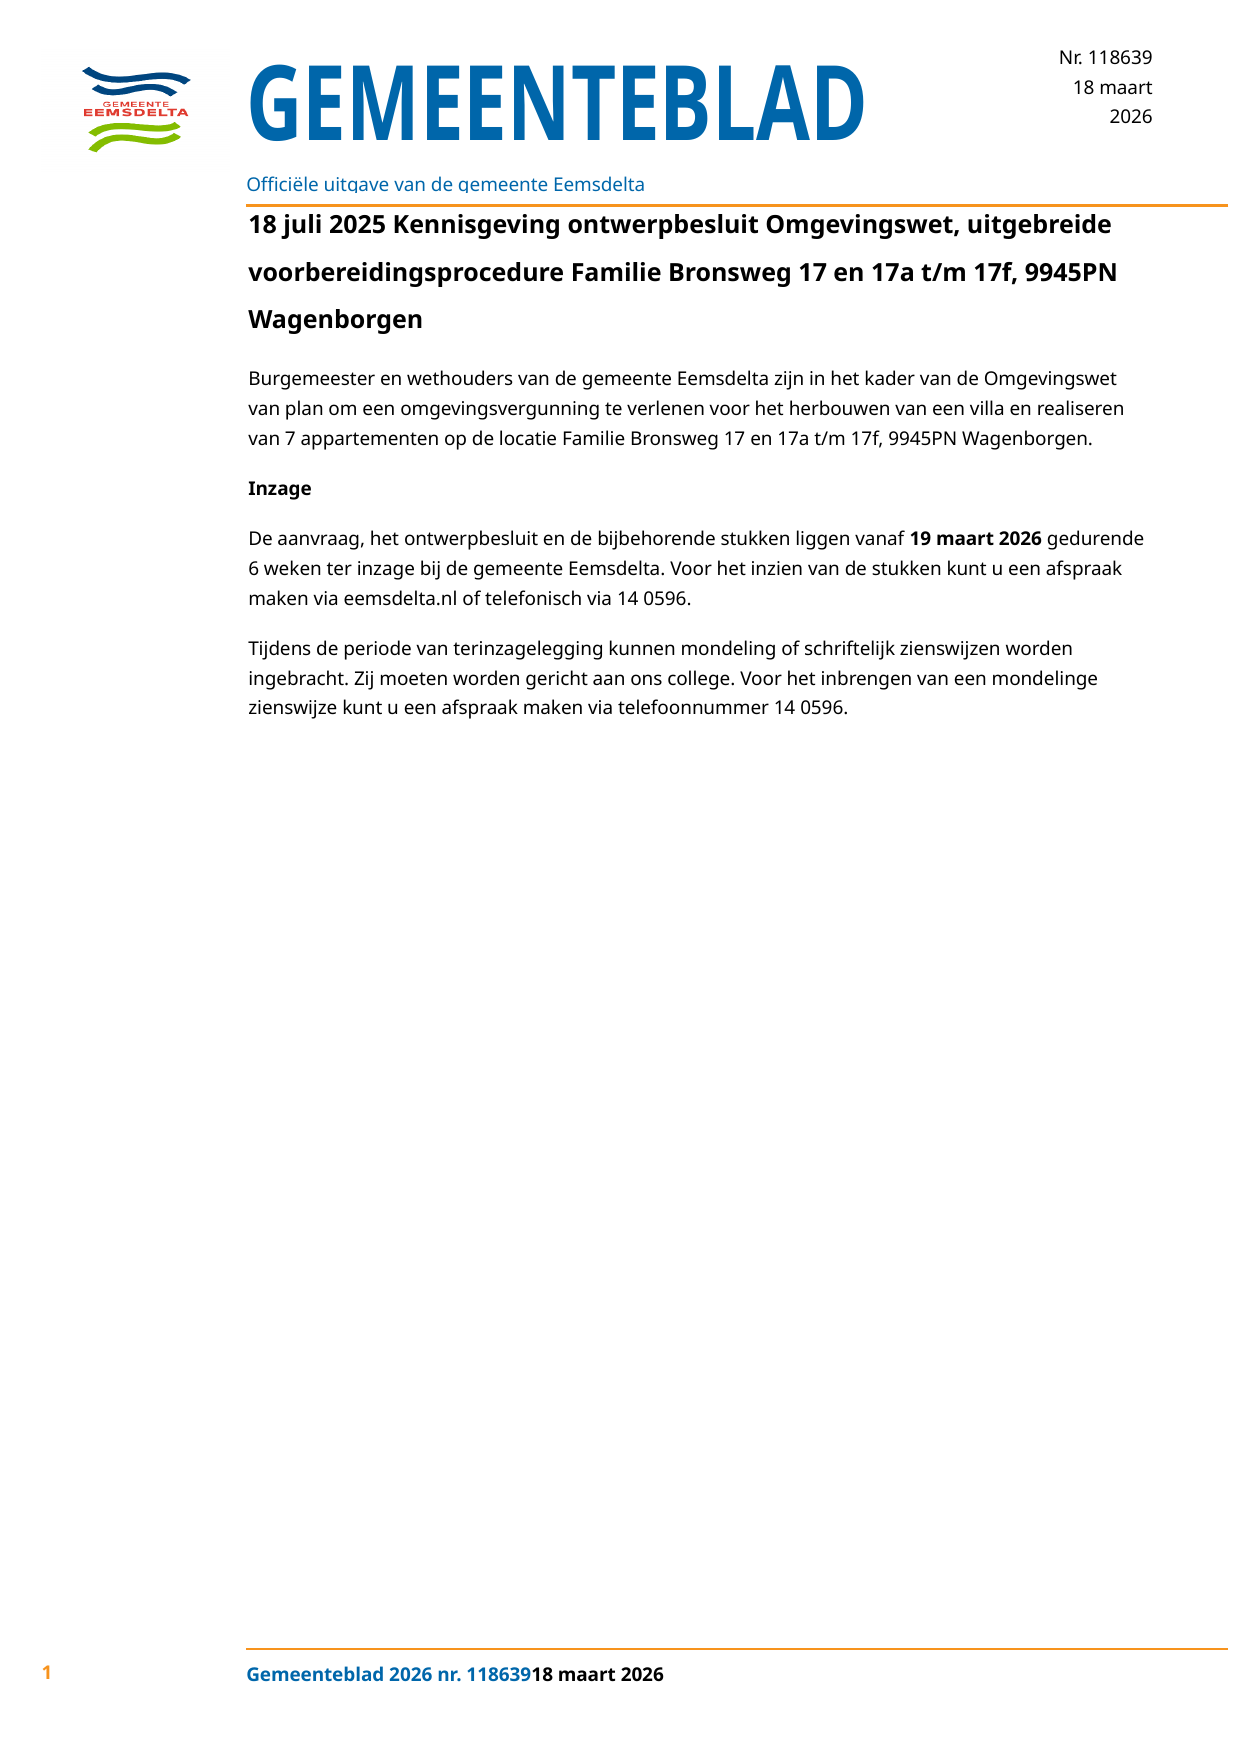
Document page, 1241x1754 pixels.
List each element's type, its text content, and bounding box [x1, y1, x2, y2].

text De aanvraag, het ontwerpbesluit en de bijbehorende stukken liggen vanaf 19 maart 2026 gedurende 6 weken ter inzage bij de gemeente Eemsdelta. Voor het inzien van de stukken kunt u een afspraak maken via eemsdelta.nl of telefonisch via 14 0596. [248, 526, 1152, 610]
text 18 juli 2025 Kennisgeving ontwerpbesluit Omgevingswet, uitgebreide voorbereidingsprocedure Familie Bronsweg 17 en 17a t/m 17f, 9945PN Wagenborgen [248, 207, 1152, 336]
text Tijdens de periode van terinzagelegging kunnen mondeling of schriftelijk zienswijzen worden ingebracht. Zij moeten worden gericht aan ons college. Voor het inbrengen van een mondelinge zienswijze kunt u een afspraak maken via telefoonnummer 14 0596. [248, 635, 1152, 720]
picture [41, 47, 231, 172]
text Inzage [248, 475, 1152, 501]
text Burgemeester en wethouders van de gemeente Eemsdelta zijn in het kader van de Omgevingswet van plan om een omgevingsvergunning te verlenen voor het herbouwen van een villa en realiseren van 7 appartementen op de locatie Familie Bronsweg 17 en 17a t/m 17f, 9945PN Wagenborgen. [248, 366, 1152, 450]
